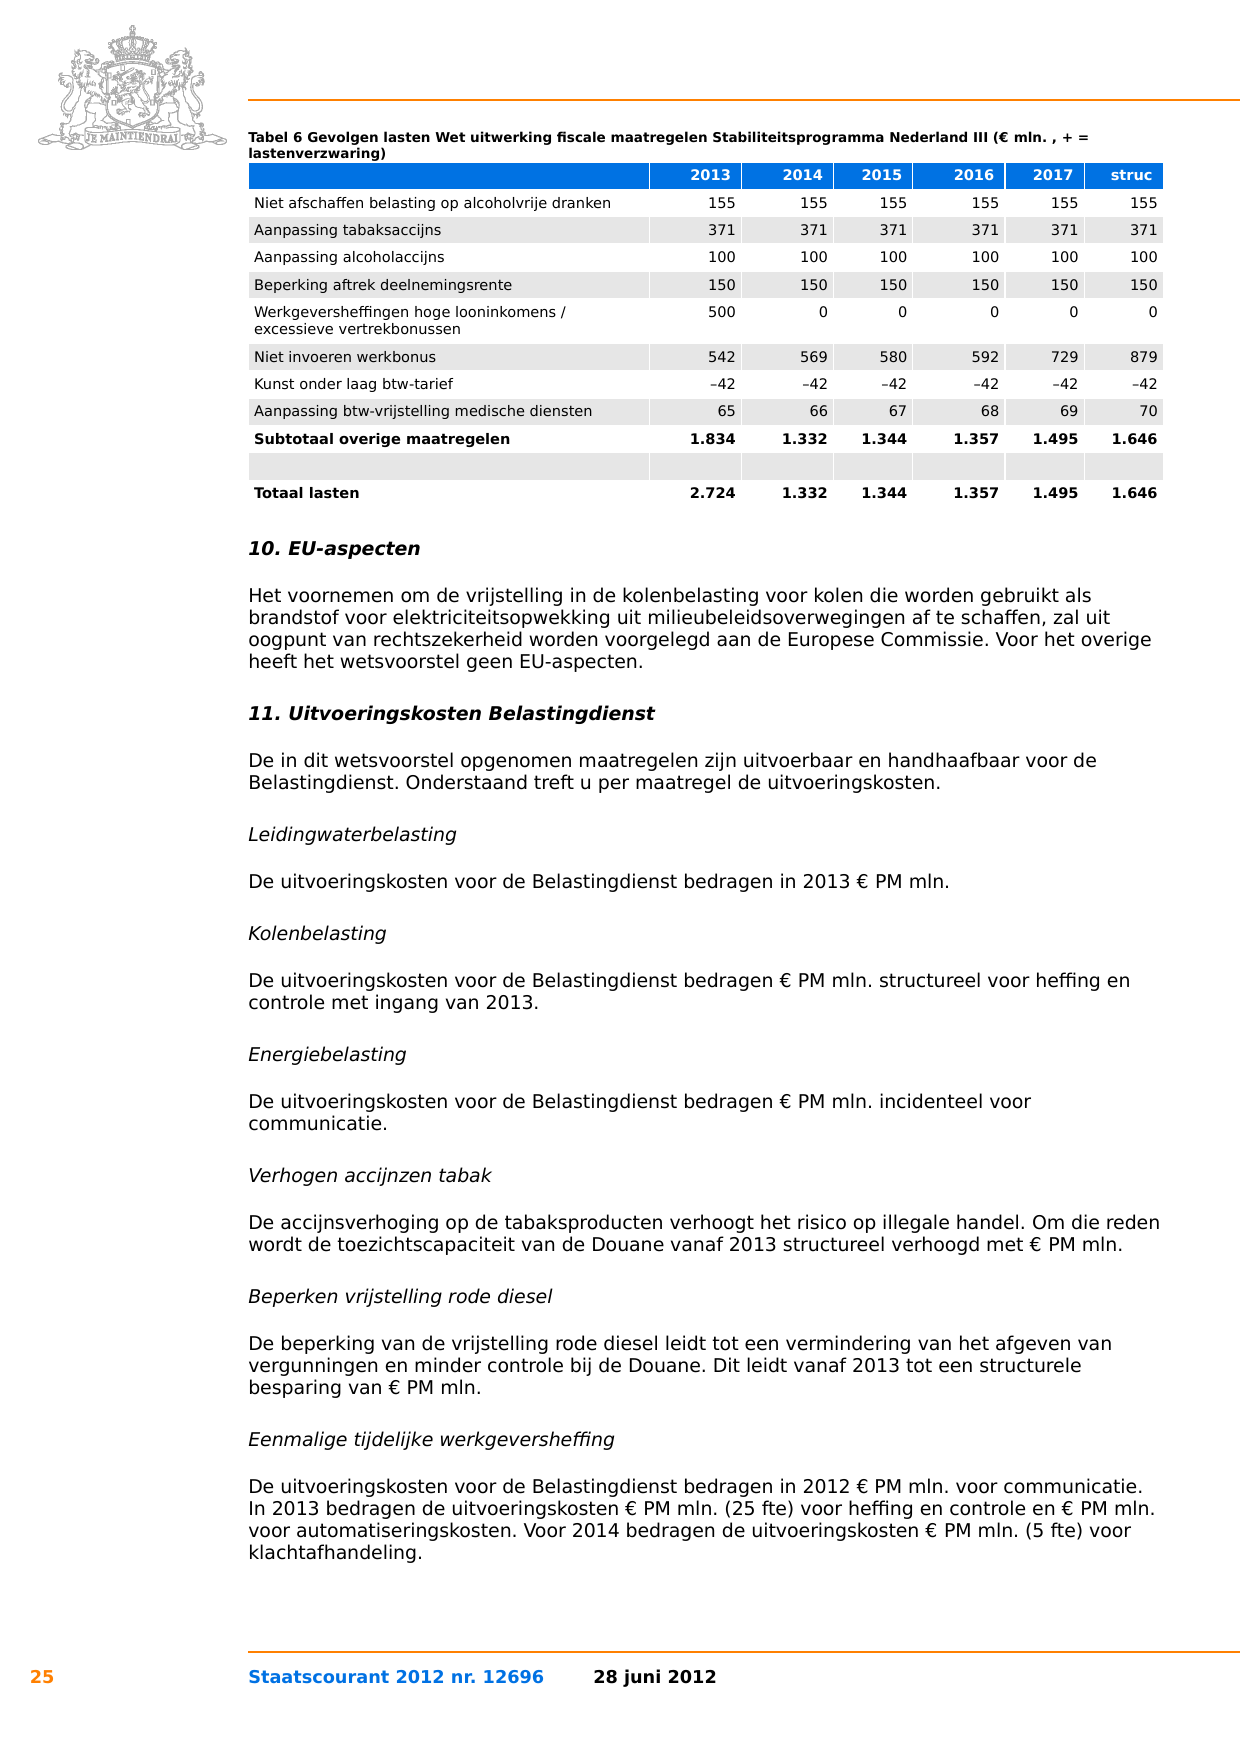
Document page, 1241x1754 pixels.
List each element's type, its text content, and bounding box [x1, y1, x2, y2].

table_cell 150 [742, 272, 833, 298]
table_cell 1.357 [913, 426, 1004, 452]
table_cell [1085, 453, 1163, 480]
subtitle Energiebelasting [248, 1044, 1163, 1066]
table_cell [742, 453, 833, 480]
table_cell [249, 453, 649, 480]
table_cell –42 [913, 371, 1004, 397]
table_cell Aanpassing tabaksaccijns [249, 217, 649, 243]
table_cell 100 [834, 245, 912, 271]
table_cell 1.495 [1006, 481, 1084, 507]
table_cell [249, 163, 649, 189]
table_cell 569 [742, 344, 833, 370]
subtitle Kolenbelasting [248, 923, 1163, 945]
table_cell 2014 [742, 163, 833, 189]
table_cell Subtotaal overige maatregelen [249, 426, 649, 452]
table_cell struc [1085, 163, 1163, 189]
table_cell 66 [742, 399, 833, 425]
text De uitvoeringskosten voor de Belastingdienst bedragen € PM mln. structureel voor heffing en controle met ingang van 2013. [248, 970, 1163, 1014]
table_cell 69 [1006, 399, 1084, 425]
table_cell 592 [913, 344, 1004, 370]
table_cell 0 [1085, 299, 1163, 343]
table_cell 0 [913, 299, 1004, 343]
table_cell 371 [834, 217, 912, 243]
table_cell 150 [1085, 272, 1163, 298]
table_cell 1.344 [834, 481, 912, 507]
text In 2013 bedragen de uitvoeringskosten € PM mln. (25 fte) voor heffing en controle en € PM mln. voor automatiseringskosten. Voor 2014 bedragen de uitvoeringskosten € PM mln. (5 fte) voor klachtafhandeling. [248, 1498, 1163, 1563]
table_cell 1.332 [742, 426, 833, 452]
table_cell 2017 [1006, 163, 1084, 189]
subtitle Eenmalige tijdelijke werkgeversheffing [248, 1429, 1163, 1451]
table_cell 1.344 [834, 426, 912, 452]
table_cell 100 [913, 245, 1004, 271]
table_cell 0 [742, 299, 833, 343]
table_cell [650, 453, 741, 480]
subtitle Leidingwaterbelasting [248, 824, 1163, 846]
table_cell 2013 [650, 163, 741, 189]
table_cell 580 [834, 344, 912, 370]
table_cell 155 [742, 190, 833, 216]
table_cell 150 [1006, 272, 1084, 298]
table_cell 1.646 [1085, 481, 1163, 507]
table_cell 371 [913, 217, 1004, 243]
table_header Tabel 6 Gevolgen lasten Wet uitwerking fiscale maatregelen Stabiliteitsprogramma Nederland III (€ mln. , + = lastenverzwaring) [248, 130, 1163, 161]
table_cell 1.646 [1085, 426, 1163, 452]
table_cell 68 [913, 399, 1004, 425]
table_cell 371 [1006, 217, 1084, 243]
table_cell Niet afschaffen belasting op alcoholvrije dranken [249, 190, 649, 216]
text De accijnsverhoging op de tabaksproducten verhoogt het risico op illegale handel. Om die reden wordt de toezichtscapaciteit van de Douane vanaf 2013 structureel verhoogd met € PM mln. [248, 1212, 1163, 1256]
table_cell Beperking aftrek deelnemingsrente [249, 272, 649, 298]
table_cell –42 [1085, 371, 1163, 397]
table_cell 0 [1006, 299, 1084, 343]
text De uitvoeringskosten voor de Belastingdienst bedragen in 2012 € PM mln. voor communicatie. [248, 1476, 1163, 1498]
table_cell 2.724 [650, 481, 741, 507]
table_cell 100 [650, 245, 741, 271]
table_cell Aanpassing btw-vrijstelling medische diensten [249, 399, 649, 425]
table_cell 155 [650, 190, 741, 216]
table_cell 100 [742, 245, 833, 271]
text Het voornemen om de vrijstelling in de kolenbelasting voor kolen die worden gebruikt als brandstof voor elektriciteitsopwekking uit milieubeleidsoverwegingen af te schaffen, zal uit oogpunt van rechtszekerheid worden voorgelegd aan de Europese Commissie. Voor het overige heeft het wetsvoorstel geen EU-aspecten. [248, 585, 1163, 673]
table_cell Aanpassing alcoholaccijns [249, 245, 649, 271]
table_cell 2016 [913, 163, 1004, 189]
picture [38, 25, 227, 150]
table_cell 879 [1085, 344, 1163, 370]
table_cell 150 [834, 272, 912, 298]
table_cell [1006, 453, 1084, 480]
table_cell Niet invoeren werkbonus [249, 344, 649, 370]
table_cell 150 [913, 272, 1004, 298]
table_cell 150 [650, 272, 741, 298]
table_cell Werkgeversheffingen hoge looninkomens / excessieve vertrekbonussen [249, 299, 649, 343]
table_cell –42 [650, 371, 741, 397]
table_cell 729 [1006, 344, 1084, 370]
table_cell 500 [650, 299, 741, 343]
subtitle Verhogen accijnzen tabak [248, 1165, 1163, 1187]
table_cell [913, 453, 1004, 480]
table_cell Kunst onder laag btw-tarief [249, 371, 649, 397]
table_cell Totaal lasten [249, 481, 649, 507]
table_cell 1.332 [742, 481, 833, 507]
table_cell 100 [1085, 245, 1163, 271]
table_cell 67 [834, 399, 912, 425]
table_cell –42 [742, 371, 833, 397]
table_cell 155 [913, 190, 1004, 216]
table_cell –42 [834, 371, 912, 397]
table_cell 371 [742, 217, 833, 243]
subtitle 11. Uitvoeringskosten Belastingdienst [248, 703, 1163, 725]
subtitle 10. EU-aspecten [248, 538, 1163, 560]
table_cell 155 [1006, 190, 1084, 216]
table_cell 1.357 [913, 481, 1004, 507]
table_cell 1.495 [1006, 426, 1084, 452]
table_cell 155 [834, 190, 912, 216]
table_cell [834, 453, 912, 480]
table_cell 2015 [834, 163, 912, 189]
text De beperking van de vrijstelling rode diesel leidt tot een vermindering van het afgeven van vergunningen en minder controle bij de Douane. Dit leidt vanaf 2013 tot een structurele besparing van € PM mln. [248, 1333, 1163, 1399]
table_cell –42 [1006, 371, 1084, 397]
table_cell 0 [834, 299, 912, 343]
text De uitvoeringskosten voor de Belastingdienst bedragen in 2013 € PM mln. [248, 871, 1163, 893]
table_cell 155 [1085, 190, 1163, 216]
text De in dit wetsvoorstel opgenomen maatregelen zijn uitvoerbaar en handhaafbaar voor de Belastingdienst. Onderstaand treft u per maatregel de uitvoeringskosten. [248, 750, 1163, 794]
table_cell 371 [650, 217, 741, 243]
text De uitvoeringskosten voor de Belastingdienst bedragen € PM mln. incidenteel voor communicatie. [248, 1091, 1163, 1135]
table_cell 542 [650, 344, 741, 370]
table_cell 65 [650, 399, 741, 425]
table_cell 371 [1085, 217, 1163, 243]
table_cell 100 [1006, 245, 1084, 271]
table_cell 70 [1085, 399, 1163, 425]
subtitle Beperken vrijstelling rode diesel [248, 1286, 1163, 1308]
table_cell 1.834 [650, 426, 741, 452]
